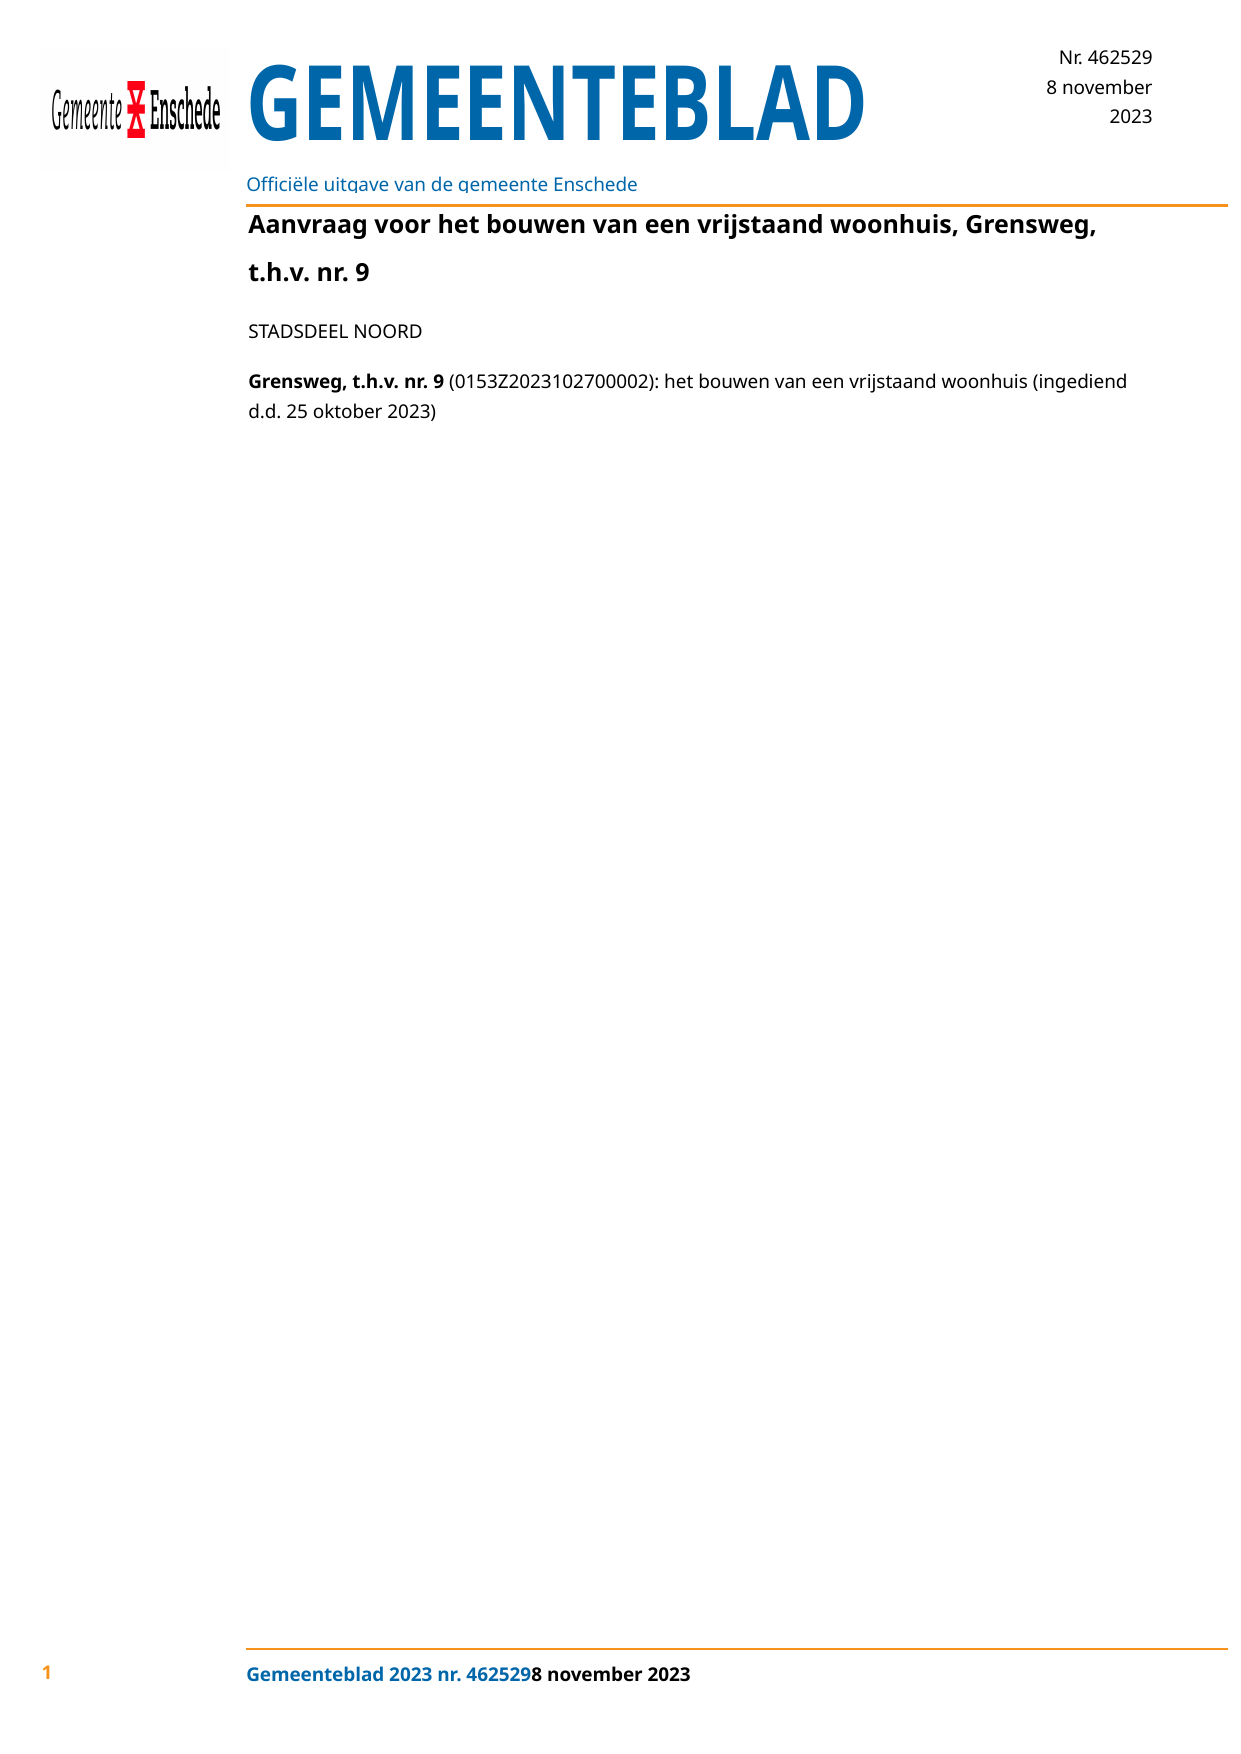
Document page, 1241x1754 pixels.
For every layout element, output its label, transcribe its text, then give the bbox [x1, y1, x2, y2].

picture [41, 47, 231, 172]
text Aanvraag voor het bouwen van een vrijstaand woonhuis, Grensweg, t.h.v. nr. 9 [248, 207, 1152, 288]
text STADSDEEL NOORD [248, 318, 1152, 344]
text Grensweg, t.h.v. nr. 9 (0153Z2023102700002): het bouwen van een vrijstaand woonhuis (ingediend d.d. 25 oktober 2023) [248, 368, 1152, 424]
